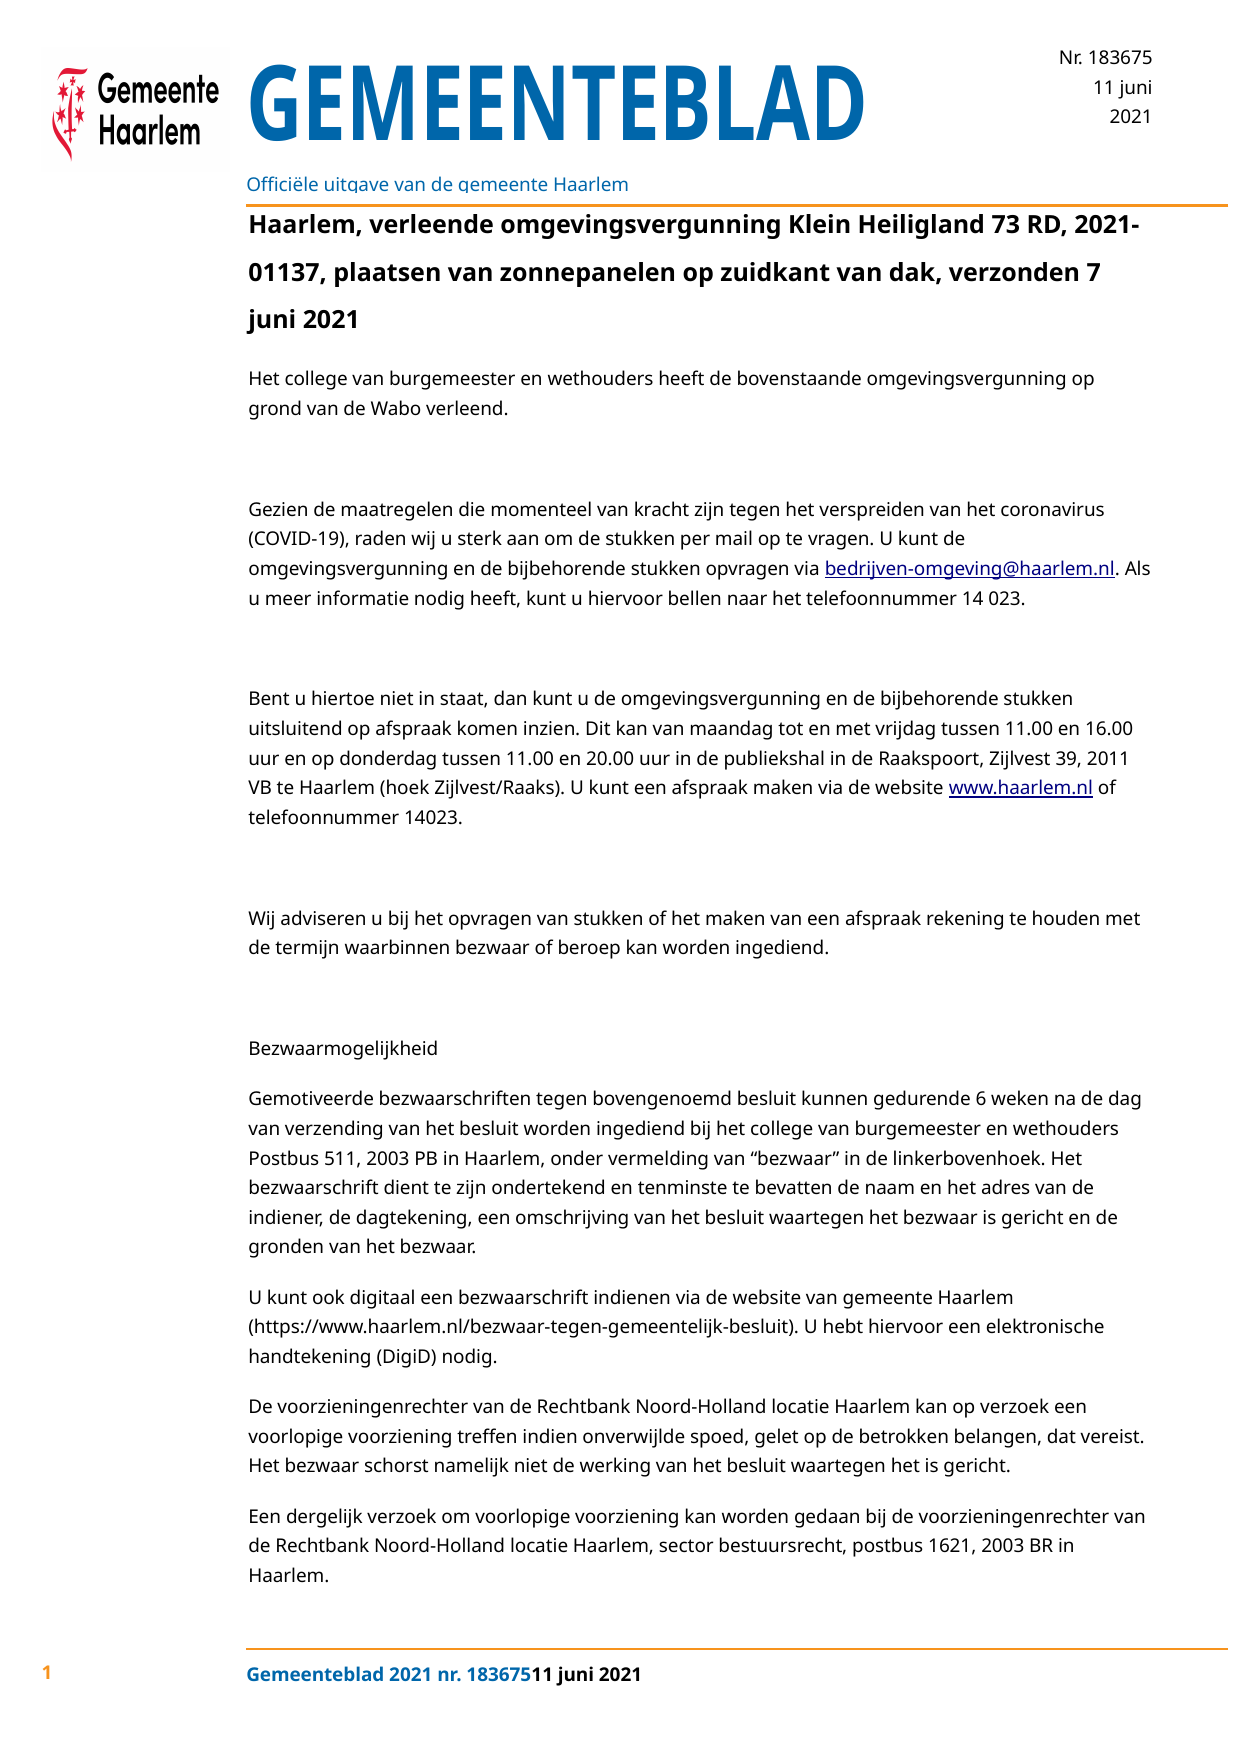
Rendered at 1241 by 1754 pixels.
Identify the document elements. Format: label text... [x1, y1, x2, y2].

text Het college van burgemeester en wethouders heeft de bovenstaande omgevingsvergunning op grond van de Wabo verleend. [248, 366, 1152, 421]
picture [41, 47, 231, 172]
text De voorzieningenrechter van de Rechtbank Noord-Holland locatie Haarlem kan op verzoek een voorlopige voorziening treffen indien onverwijlde spoed, gelet op de betrokken belangen, dat vereist. Het bezwaar schorst namelijk niet de werking van het besluit waartegen het is gericht. [248, 1393, 1152, 1478]
text Haarlem, verleende omgevingsvergunning Klein Heiligland 73 RD, 2021-01137, plaatsen van zonnepanelen op zuidkant van dak, verzonden 7 juni 2021 [248, 207, 1152, 336]
text Gemotiveerde bezwaarschriften tegen bovengenoemd besluit kunnen gedurende 6 weken na de dag van verzending van het besluit worden ingediend bij het college van burgemeester en wethouders Postbus 511, 2003 PB in Haarlem, onder vermelding van “bezwaar” in de linkerbovenhoek. Het bezwaarschrift dient te zijn ondertekend en tenminste te bevatten de naam en het adres van de indiener, de dagtekening, een omschrijving van het besluit waartegen het bezwaar is gericht en de gronden van het bezwaar. [248, 1086, 1152, 1259]
text Wij adviseren u bij het opvragen van stukken of het maken van een afspraak rekening te houden met de termijn waarbinnen bezwaar of beroep kan worden ingediend. [248, 905, 1152, 960]
text Bent u hiertoe niet in staat, dan kunt u de omgevingsvergunning en de bijbehorende stukken uitsluitend op afspraak komen inzien. Dit kan van maandag tot en met vrijdag tussen 11.00 en 16.00 uur en op donderdag tussen 11.00 en 20.00 uur in de publiekshal in de Raakspoort, Zijlvest 39, 2011 VB te Haarlem (hoek Zijlvest/Raaks). U kunt een afspraak maken via de website www.haarlem.nl of telefoonnummer 14023. [248, 686, 1152, 829]
text Een dergelijk verzoek om voorlopige voorziening kan worden gedaan bij de voorzieningenrechter van de Rechtbank Noord-Holland locatie Haarlem, sector bestuursrecht, postbus 1621, 2003 BR in Haarlem. [248, 1503, 1152, 1588]
text Bezwaarmogelijkheid [248, 1035, 1152, 1061]
text U kunt ook digitaal een bezwaarschrift indienen via de website van gemeente Haarlem (https://www.haarlem.nl/bezwaar-tegen-gemeentelijk-besluit). U hebt hiervoor een elektronische handtekening (DigiD) nodig. [248, 1284, 1152, 1369]
text Gezien de maatregelen die momenteel van kracht zijn tegen het verspreiden van het coronavirus (COVID-19), raden wij u sterk aan om de stukken per mail op te vragen. U kunt de omgevingsvergunning en de bijbehorende stukken opvragen via bedrijven-omgeving@haarlem.nl. Als u meer informatie nodig heeft, kunt u hiervoor bellen naar het telefoonnummer 14 023. [248, 496, 1152, 610]
